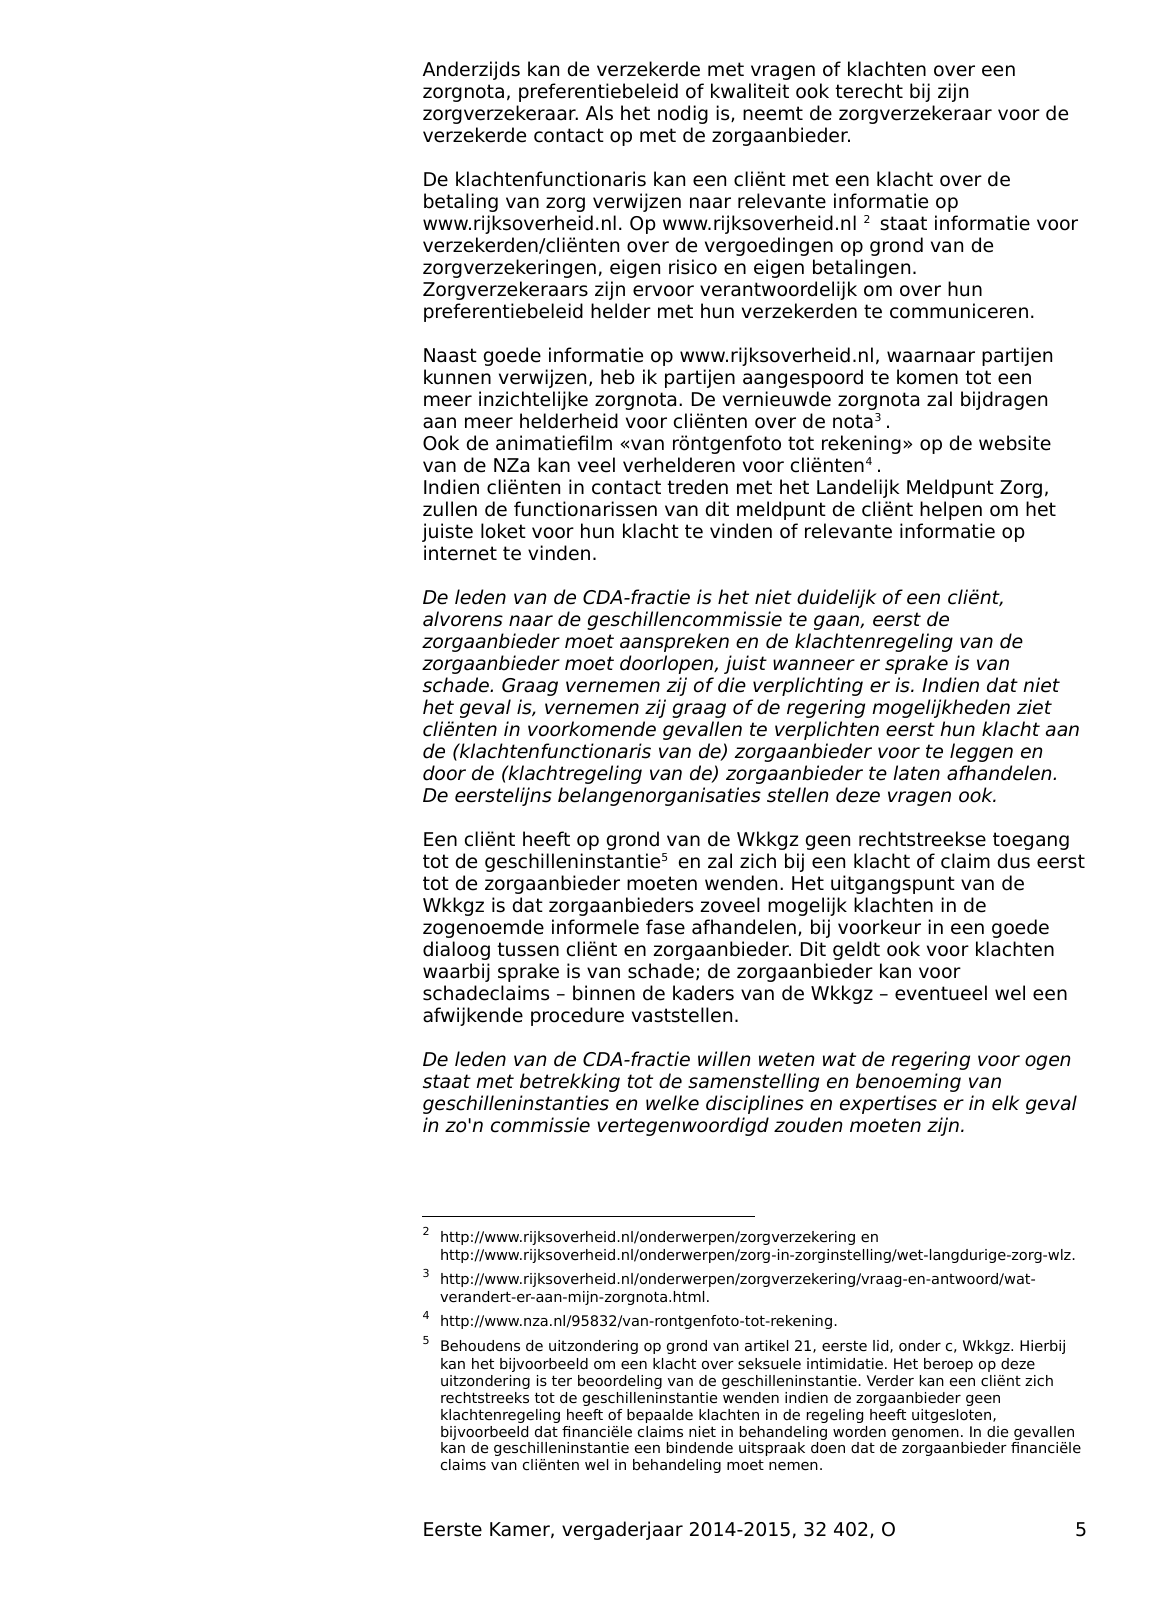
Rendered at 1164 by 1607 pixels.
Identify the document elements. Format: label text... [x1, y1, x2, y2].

text Indien cliënten in contact treden met het Landelijk Meldpunt Zorg, zullen de functionarissen van dit meldpunt de cliënt helpen om het juiste loket voor hun klacht te vinden of relevante informatie op internet te vinden. [422, 477, 1087, 565]
text Een cliënt heeft op grond van de Wkkgz geen rechtstreekse toegang tot de geschilleninstantie en zal zich bij een klacht of claim dus eerst tot de zorgaanbieder moeten wenden. Het uitgangspunt van de Wkkgz is dat zorgaanbieders zoveel mogelijk klachten in de zogenoemde informele fase afhandelen, bij voorkeur in een goede dialoog tussen cliënt en zorgaanbieder. Dit geldt ook voor klachten waarbij sprake is van schade; de zorgaanbieder kan voor schadeclaims – binnen de kaders van de Wkkgz – eventueel wel een afwijkende procedure vaststellen. [422, 829, 1087, 1027]
text Behoudens de uitzondering op grond van artikel 21, eerste lid, onder c, Wkkgz. Hierbij kan het bijvoorbeeld om een klacht over seksuele intimidatie. Het beroep op deze uitzondering is ter beoordeling van de geschilleninstantie. Verder kan een cliënt zich rechtstreeks tot de geschilleninstantie wenden indien de zorgaanbieder geen klachtenregeling heeft of bepaalde klachten in de regeling heeft uitgesloten, bijvoorbeeld dat financiële claims niet in behandeling worden genomen. In die gevallen kan de geschilleninstantie een bindende uitspraak doen dat de zorgaanbieder financiële claims van cliënten wel in behandeling moet nemen. [422, 1334, 1087, 1474]
text http://www.nza.nl/95832/van-rontgenfoto-tot-rekening. [422, 1309, 1087, 1331]
text De leden van de CDA-fractie willen weten wat de regering voor ogen staat met betrekking tot de samenstelling en benoeming van geschilleninstanties en welke disciplines en expertises er in elk geval in zo'n commissie vertegenwoordigd zouden moeten zijn. [422, 1049, 1087, 1137]
text De leden van de CDA-fractie is het niet duidelijk of een cliënt, alvorens naar de geschillencommissie te gaan, eerst de zorgaanbieder moet aanspreken en de klachtenregeling van de zorgaanbieder moet doorlopen, juist wanneer er sprake is van schade. Graag vernemen zij of die verplichting er is. Indien dat niet het geval is, vernemen zij graag of de regering mogelijkheden ziet cliënten in voorkomende gevallen te verplichten eerst hun klacht aan de (klachtenfunctionaris van de) zorgaanbieder voor te leggen en door de (klachtregeling van de) zorgaanbieder te laten afhandelen. De eerstelijns belangenorganisaties stellen deze vragen ook. [422, 587, 1087, 807]
text Anderzijds kan de verzekerde met vragen of klachten over een zorgnota, preferentiebeleid of kwaliteit ook terecht bij zijn zorgverzekeraar. Als het nodig is, neemt de zorgverzekeraar voor de verzekerde contact op met de zorgaanbieder. [422, 59, 1087, 147]
text http://www.rijksoverheid.nl/onderwerpen/zorgverzekering/vraag-en-antwoord/wat-verandert-er-aan-mijn-zorgnota.html. [422, 1267, 1087, 1306]
text Ook de animatiefilm «van röntgenfoto tot rekening» op de website van de NZa kan veel verhelderen voor cliënten. [422, 433, 1087, 477]
text http://www.rijksoverheid.nl/onderwerpen/zorgverzekering en http://www.rijksoverheid.nl/onderwerpen/zorg-in-zorginstelling/wet-langdurige-zorg-wlz. [422, 1225, 1087, 1264]
text Naast goede informatie op www.rijksoverheid.nl, waarnaar partijen kunnen verwijzen, heb ik partijen aangespoord te komen tot een meer inzichtelijke zorgnota. De vernieuwde zorgnota zal bijdragen aan meer helderheid voor cliënten over de nota. [422, 345, 1087, 433]
text De klachtenfunctionaris kan een cliënt met een klacht over de betaling van zorg verwijzen naar relevante informatie op www.rijksoverheid.nl. Op www.rijksoverheid.nl staat informatie voor verzekerden/cliënten over de vergoedingen op grond van de zorgverzekeringen, eigen risico en eigen betalingen. Zorgverzekeraars zijn ervoor verantwoordelijk om over hun preferentiebeleid helder met hun verzekerden te communiceren. [422, 169, 1087, 323]
